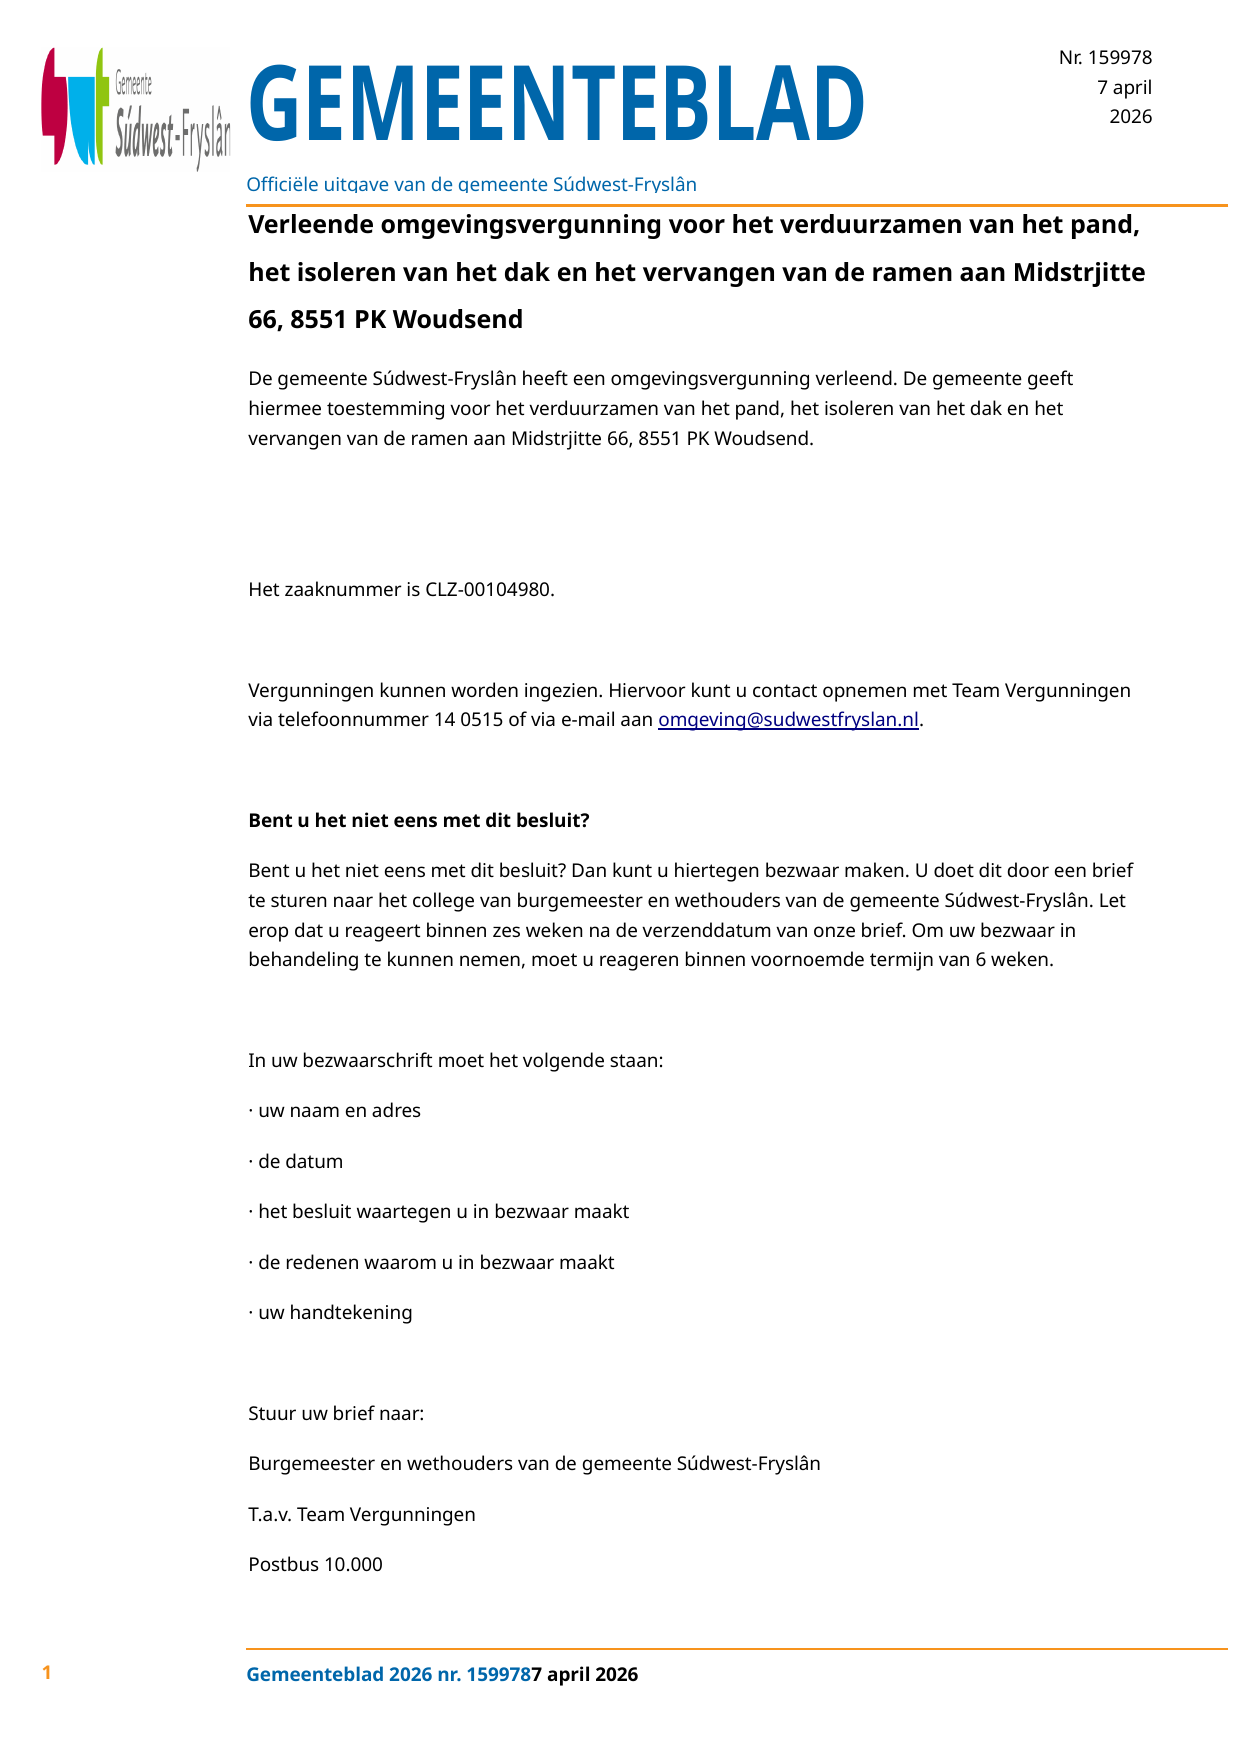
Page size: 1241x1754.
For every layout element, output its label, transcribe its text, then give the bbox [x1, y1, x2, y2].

text Het zaaknummer is CLZ-00104980. [248, 576, 1152, 602]
text · uw naam en adres [248, 1098, 1152, 1123]
text Verleende omgevingsvergunning voor het verduurzamen van het pand, het isoleren van het dak en het vervangen van de ramen aan Midstrjitte 66, 8551 PK Woudsend [248, 207, 1152, 336]
text · het besluit waartegen u in bezwaar maakt [248, 1198, 1152, 1224]
text Stuur uw brief naar: [248, 1400, 1152, 1426]
text In uw bezwaarschrift moet het volgende staan: [248, 1047, 1152, 1073]
text · de datum [248, 1148, 1152, 1174]
text · uw handtekening [248, 1299, 1152, 1325]
text Vergunningen kunnen worden ingezien. Hiervoor kunt u contact opnemen met Team Vergunningen via telefoonnummer 14 0515 of via e-mail aan omgeving@sudwestfryslan.nl. [248, 677, 1152, 732]
text T.a.v. Team Vergunningen [248, 1501, 1152, 1527]
text Postbus 10.000 [248, 1551, 1152, 1577]
text Burgemeester en wethouders van de gemeente Súdwest-Fryslân [248, 1451, 1152, 1476]
text Bent u het niet eens met dit besluit? Dan kunt u hiertegen bezwaar maken. U doet dit door een brief te sturen naar het college van burgemeester en wethouders van de gemeente Súdwest-Fryslân. Let erop dat u reageert binnen zes weken na de verzenddatum van onze brief. Om uw bezwaar in behandeling te kunnen nemen, moet u reageren binnen voornoemde termijn van 6 weken. [248, 858, 1152, 972]
text De gemeente Súdwest-Fryslân heeft een omgevingsvergunning verleend. De gemeente geeft hiermee toestemming voor het verduurzamen van het pand, het isoleren van het dak en het vervangen van de ramen aan Midstrjitte 66, 8551 PK Woudsend. [248, 366, 1152, 450]
text · de redenen waarom u in bezwaar maakt [248, 1249, 1152, 1274]
picture [41, 47, 231, 172]
text Bent u het niet eens met dit besluit? [248, 807, 1152, 833]
